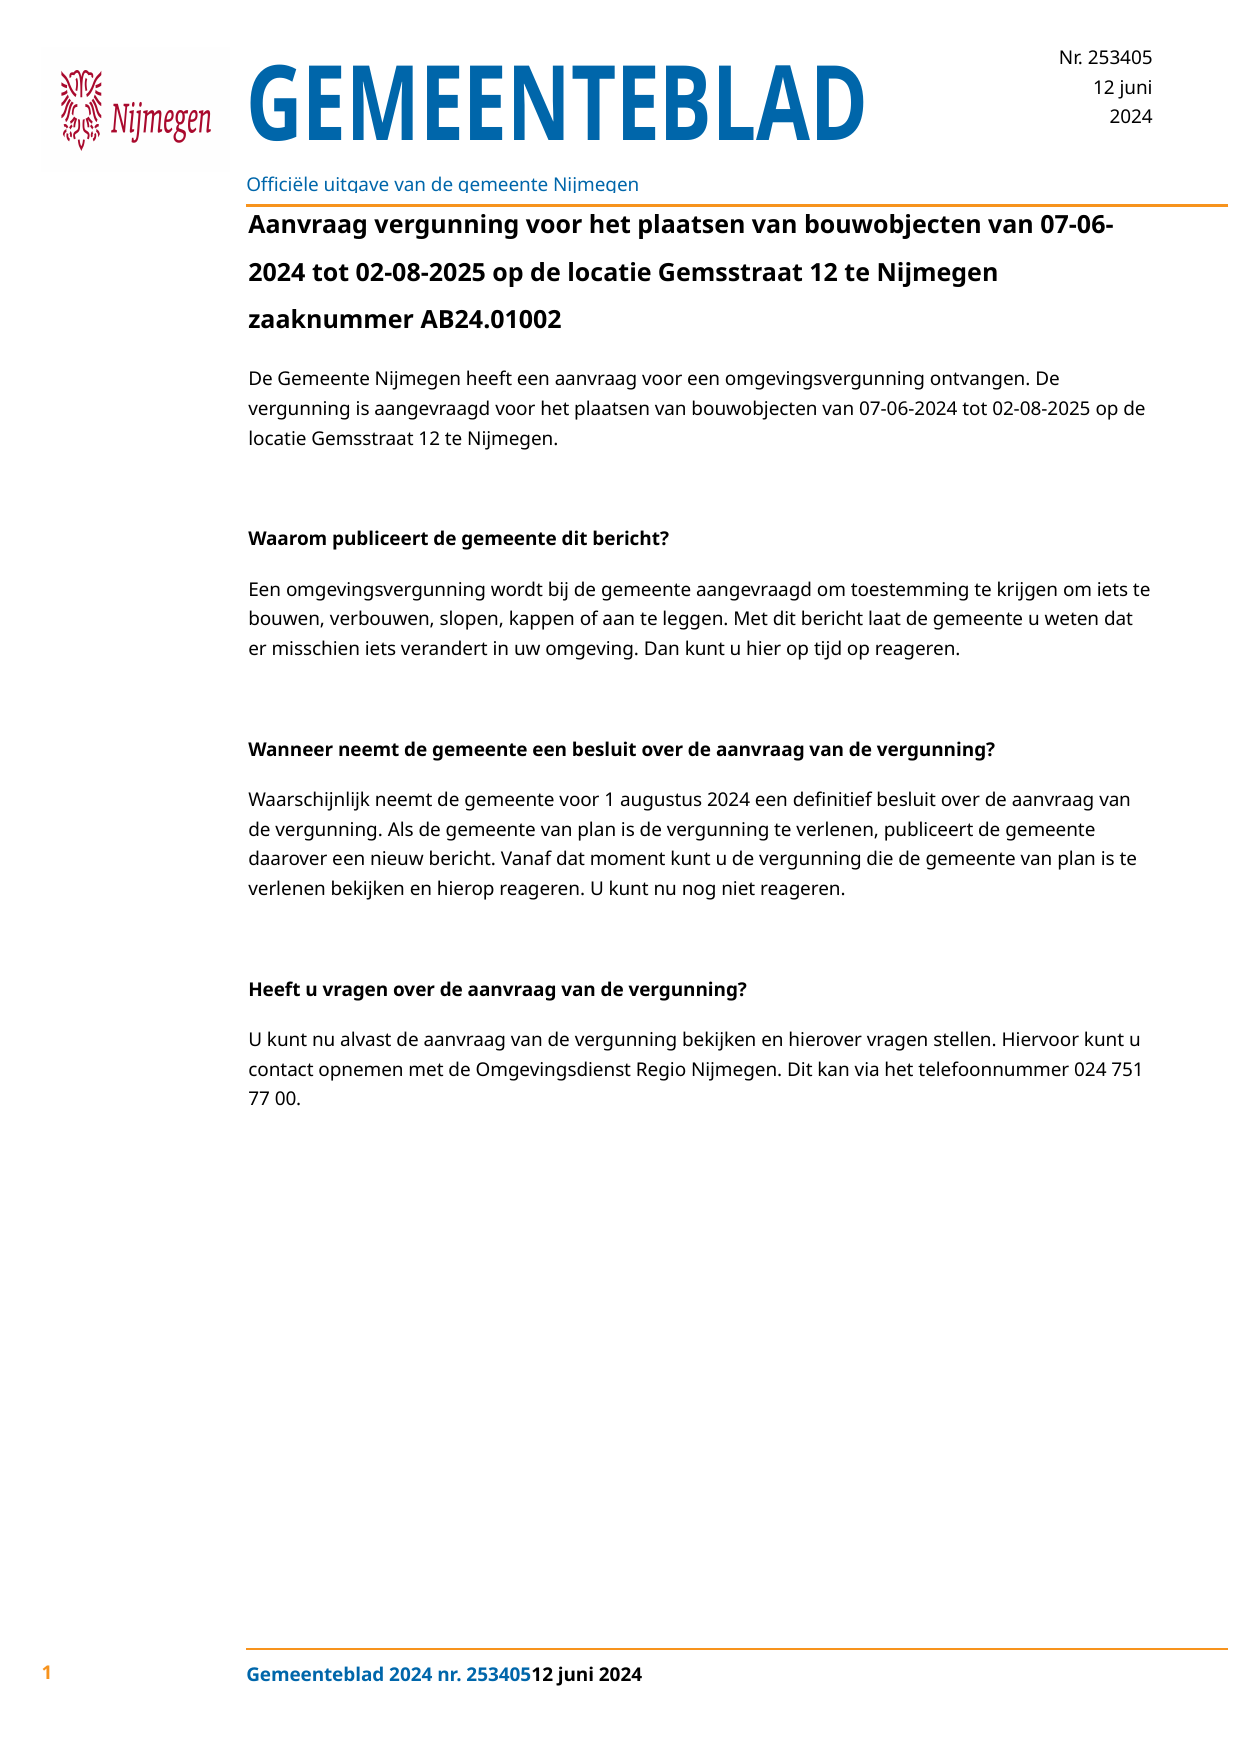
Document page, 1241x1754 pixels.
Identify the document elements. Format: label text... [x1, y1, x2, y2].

text Een omgevingsvergunning wordt bij de gemeente aangevraagd om toestemming te krijgen om iets te bouwen, verbouwen, slopen, kappen of aan te leggen. Met dit bericht laat de gemeente u weten dat er misschien iets verandert in uw omgeving. Dan kunt u hier op tijd op reageren. [248, 576, 1152, 661]
text Aanvraag vergunning voor het plaatsen van bouwobjecten van 07-06-2024 tot 02-08-2025 op de locatie Gemsstraat 12 te Nijmegen zaaknummer AB24.01002 [248, 207, 1152, 336]
picture [41, 47, 231, 172]
text Wanneer neemt de gemeente een besluit over de aanvraag van de vergunning? [248, 736, 1152, 762]
text Waarschijnlijk neemt de gemeente voor 1 augustus 2024 een definitief besluit over de aanvraag van de vergunning. Als de gemeente van plan is de vergunning te verlenen, publiceert de gemeente daarover een nieuw bericht. Vanaf dat moment kunt u de vergunning die de gemeente van plan is te verlenen bekijken en hierop reageren. U kunt nu nog niet reageren. [248, 786, 1152, 901]
text Waarom publiceert de gemeente dit bericht? [248, 526, 1152, 551]
text U kunt nu alvast de aanvraag van de vergunning bekijken en hierover vragen stellen. Hiervoor kunt u contact opnemen met de Omgevingsdienst Regio Nijmegen. Dit kan via het telefoonnummer 024 751 77 00. [248, 1026, 1152, 1111]
text Heeft u vragen over de aanvraag van de vergunning? [248, 976, 1152, 1002]
text De Gemeente Nijmegen heeft een aanvraag voor een omgevingsvergunning ontvangen. De vergunning is aangevraagd voor het plaatsen van bouwobjecten van 07-06-2024 tot 02-08-2025 op de locatie Gemsstraat 12 te Nijmegen. [248, 366, 1152, 450]
